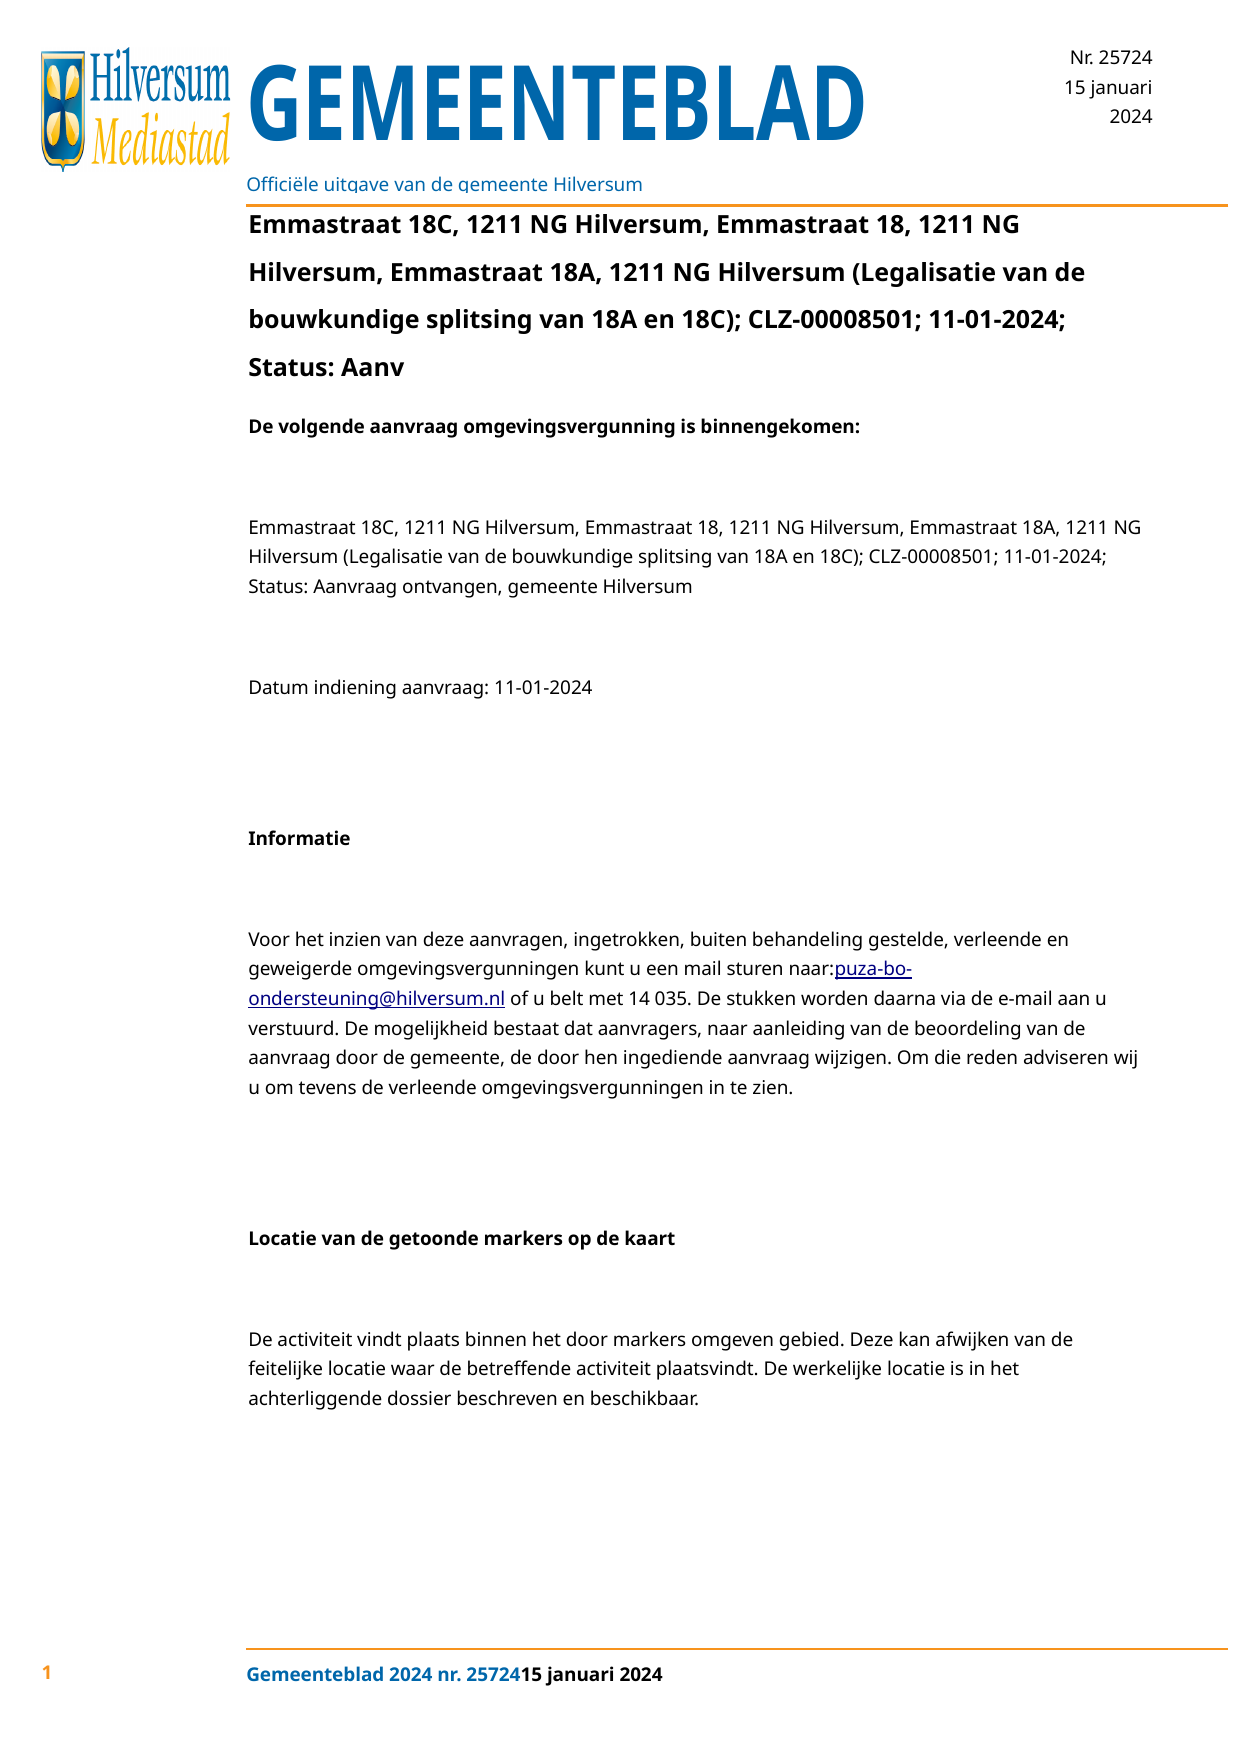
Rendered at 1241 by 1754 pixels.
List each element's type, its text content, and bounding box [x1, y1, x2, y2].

text De activiteit vindt plaats binnen het door markers omgeven gebied. Deze kan afwijken van de feitelijke locatie waar de betreffende activiteit plaatsvindt. De werkelijke locatie is in het achterliggende dossier beschreven en beschikbaar. [248, 1326, 1152, 1411]
text Informatie [248, 825, 1152, 851]
text Voor het inzien van deze aanvragen, ingetrokken, buiten behandeling gestelde, verleende en geweigerde omgevingsvergunningen kunt u een mail sturen naar:puza-bo-ondersteuning@hilversum.nl of u belt met 14 035. De stukken worden daarna via de e-mail aan u verstuurd. De mogelijkheid bestaat dat aanvragers, naar aanleiding van de beoordeling van de aanvraag door de gemeente, de door hen ingediende aanvraag wijzigen. Om die reden adviseren wij u om tevens de verleende omgevingsvergunningen in te zien. [248, 926, 1152, 1100]
picture [41, 47, 231, 172]
text Locatie van de getoonde markers op de kaart [248, 1225, 1152, 1251]
text Emmastraat 18C, 1211 NG Hilversum, Emmastraat 18, 1211 NG Hilversum, Emmastraat 18A, 1211 NG Hilversum (Legalisatie van de bouwkundige splitsing van 18A en 18C); CLZ-00008501; 11-01-2024; Status: Aanv [248, 207, 1152, 384]
text Datum indiening aanvraag: 11-01-2024 [248, 674, 1152, 700]
text De volgende aanvraag omgevingsvergunning is binnengekomen: [248, 413, 1152, 439]
text Emmastraat 18C, 1211 NG Hilversum, Emmastraat 18, 1211 NG Hilversum, Emmastraat 18A, 1211 NG Hilversum (Legalisatie van de bouwkundige splitsing van 18A en 18C); CLZ-00008501; 11-01-2024; Status: Aanvraag ontvangen, gemeente Hilversum [248, 514, 1152, 599]
